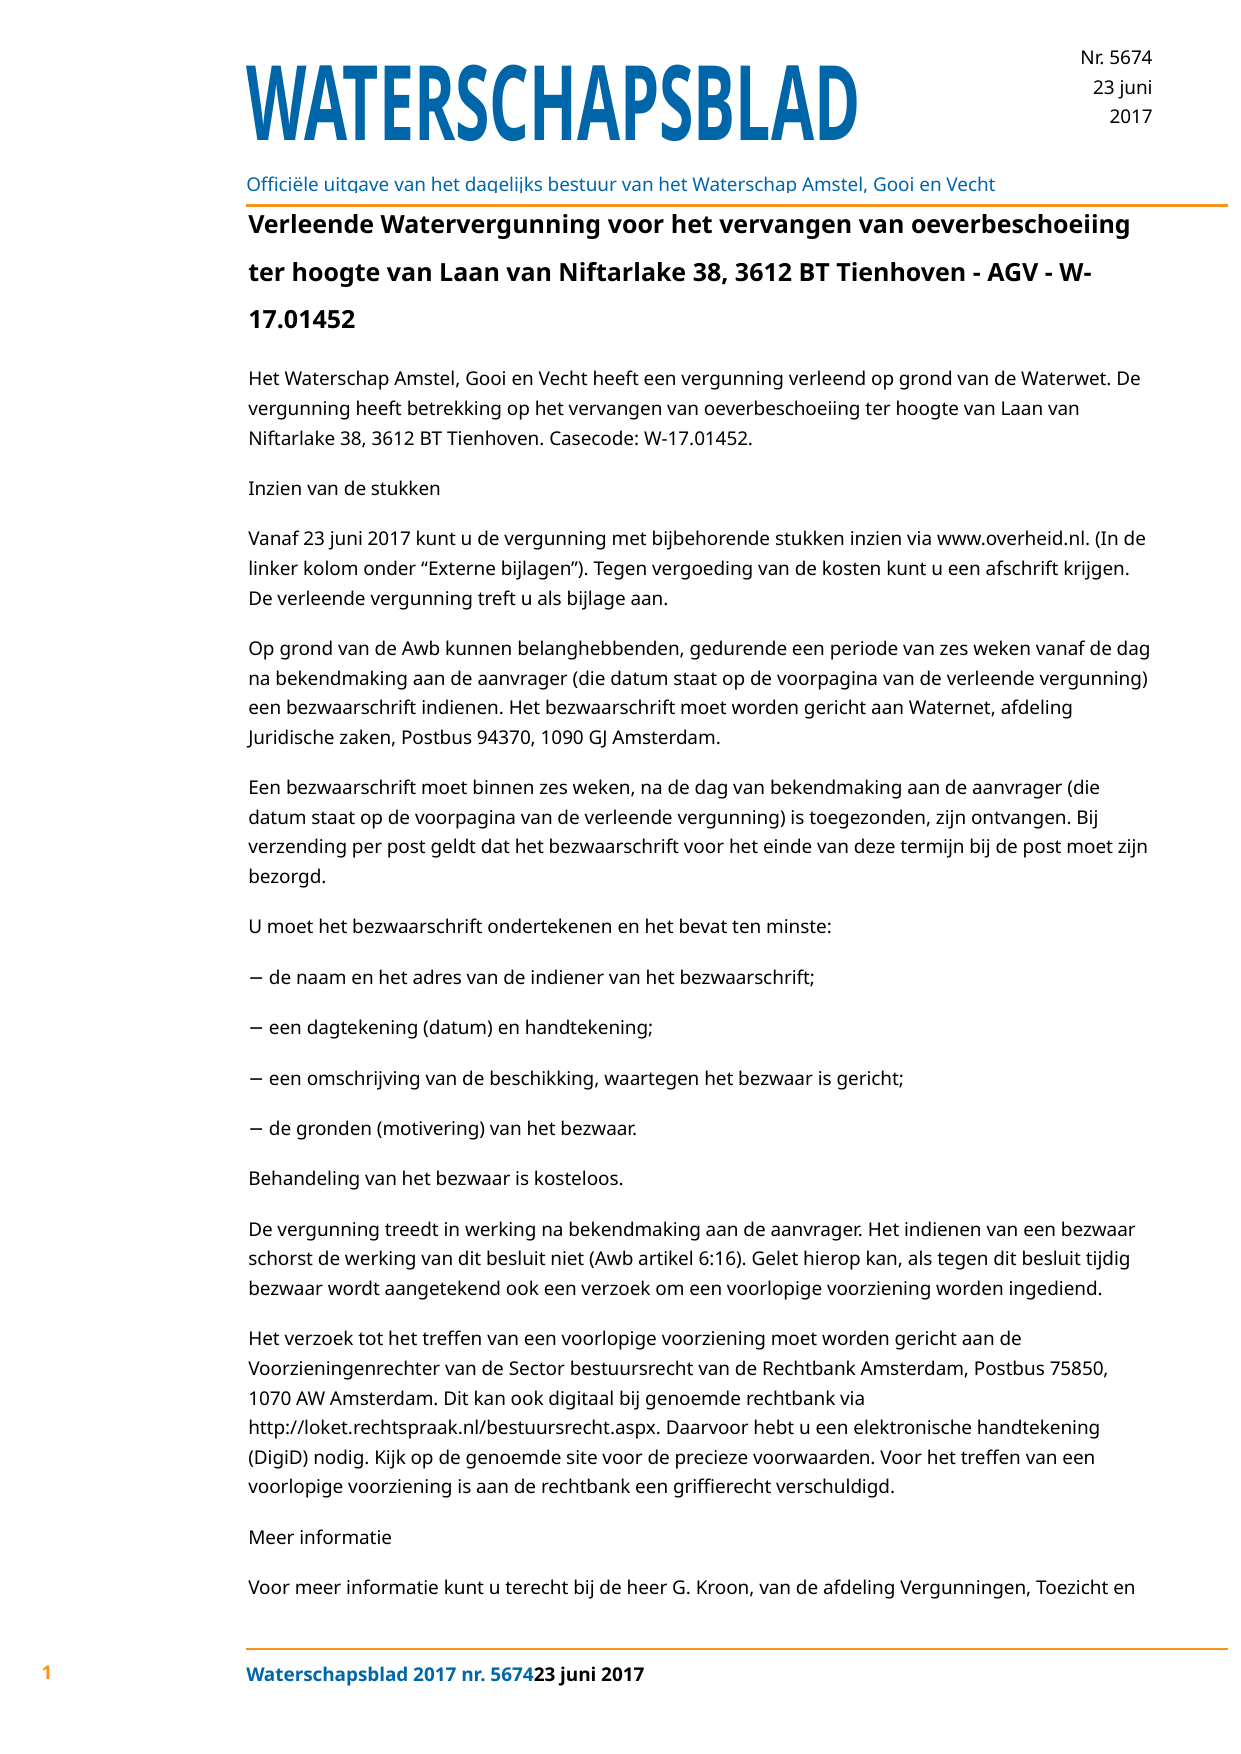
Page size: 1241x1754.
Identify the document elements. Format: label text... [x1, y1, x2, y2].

text Het verzoek tot het treffen van een voorlopige voorziening moet worden gericht aan de Voorzieningenrechter van de Sector bestuursrecht van de Rechtbank Amsterdam, Postbus 75850, 1070 AW Amsterdam. Dit kan ook digitaal bij genoemde rechtbank via http://loket.rechtspraak.nl/bestuursrecht.aspx. Daarvoor hebt u een elektronische handtekening (DigiD) nodig. Kijk op de genoemde site voor de precieze voorwaarden. Voor het treffen van een voorlopige voorziening is aan de rechtbank een griffierecht verschuldigd. [248, 1326, 1152, 1499]
text − de naam en het adres van de indiener van het bezwaarschrift; [248, 964, 1152, 989]
text De vergunning treedt in werking na bekendmaking aan de aanvrager. Het indienen van een bezwaar schorst de werking van dit besluit niet (Awb artikel 6:16). Gelet hierop kan, als tegen dit besluit tijdig bezwaar wordt aangetekend ook een verzoek om een voorlopige voorziening worden ingediend. [248, 1216, 1152, 1301]
text Inzien van de stukken [248, 475, 1152, 501]
text Behandeling van het bezwaar is kosteloos. [248, 1166, 1152, 1191]
text − een omschrijving van de beschikking, waartegen het bezwaar is gericht; [248, 1065, 1152, 1090]
text − een dagtekening (datum) en handtekening; [248, 1014, 1152, 1040]
text Meer informatie [248, 1524, 1152, 1549]
text − de gronden (motivering) van het bezwaar. [248, 1115, 1152, 1141]
text Een bezwaarschrift moet binnen zes weken, na de dag van bekendmaking aan de aanvrager (die datum staat op de voorpagina van de verleende vergunning) is toegezonden, zijn ontvangen. Bij verzending per post geldt dat het bezwaarschrift voor het einde van deze termijn bij de post moet zijn bezorgd. [248, 774, 1152, 889]
text Het Waterschap Amstel, Gooi en Vecht heeft een vergunning verleend op grond van de Waterwet. De vergunning heeft betrekking op het vervangen van oeverbeschoeiing ter hoogte van Laan van Niftarlake 38, 3612 BT Tienhoven. Casecode: W-17.01452. [248, 366, 1152, 450]
text Voor meer informatie kunt u terecht bij de heer G. Kroon, van de afdeling Vergunningen, Toezicht en [248, 1574, 1152, 1600]
text Verleende Watervergunning voor het vervangen van oeverbeschoeiing ter hoogte van Laan van Niftarlake 38, 3612 BT Tienhoven - AGV - W-17.01452 [248, 207, 1152, 336]
text U moet het bezwaarschrift ondertekenen en het bevat ten minste: [248, 913, 1152, 939]
text Op grond van de Awb kunnen belanghebbenden, gedurende een periode van zes weken vanaf de dag na bekendmaking aan de aanvrager (die datum staat op de voorpagina van de verleende vergunning) een bezwaarschrift indienen. Het bezwaarschrift moet worden gericht aan Waternet, afdeling Juridische zaken, Postbus 94370, 1090 GJ Amsterdam. [248, 635, 1152, 749]
text Vanaf 23 juni 2017 kunt u de vergunning met bijbehorende stukken inzien via www.overheid.nl. (In de linker kolom onder “Externe bijlagen”). Tegen vergoeding van de kosten kunt u een afschrift krijgen. De verleende vergunning treft u als bijlage aan. [248, 526, 1152, 610]
picture [41, 47, 231, 172]
